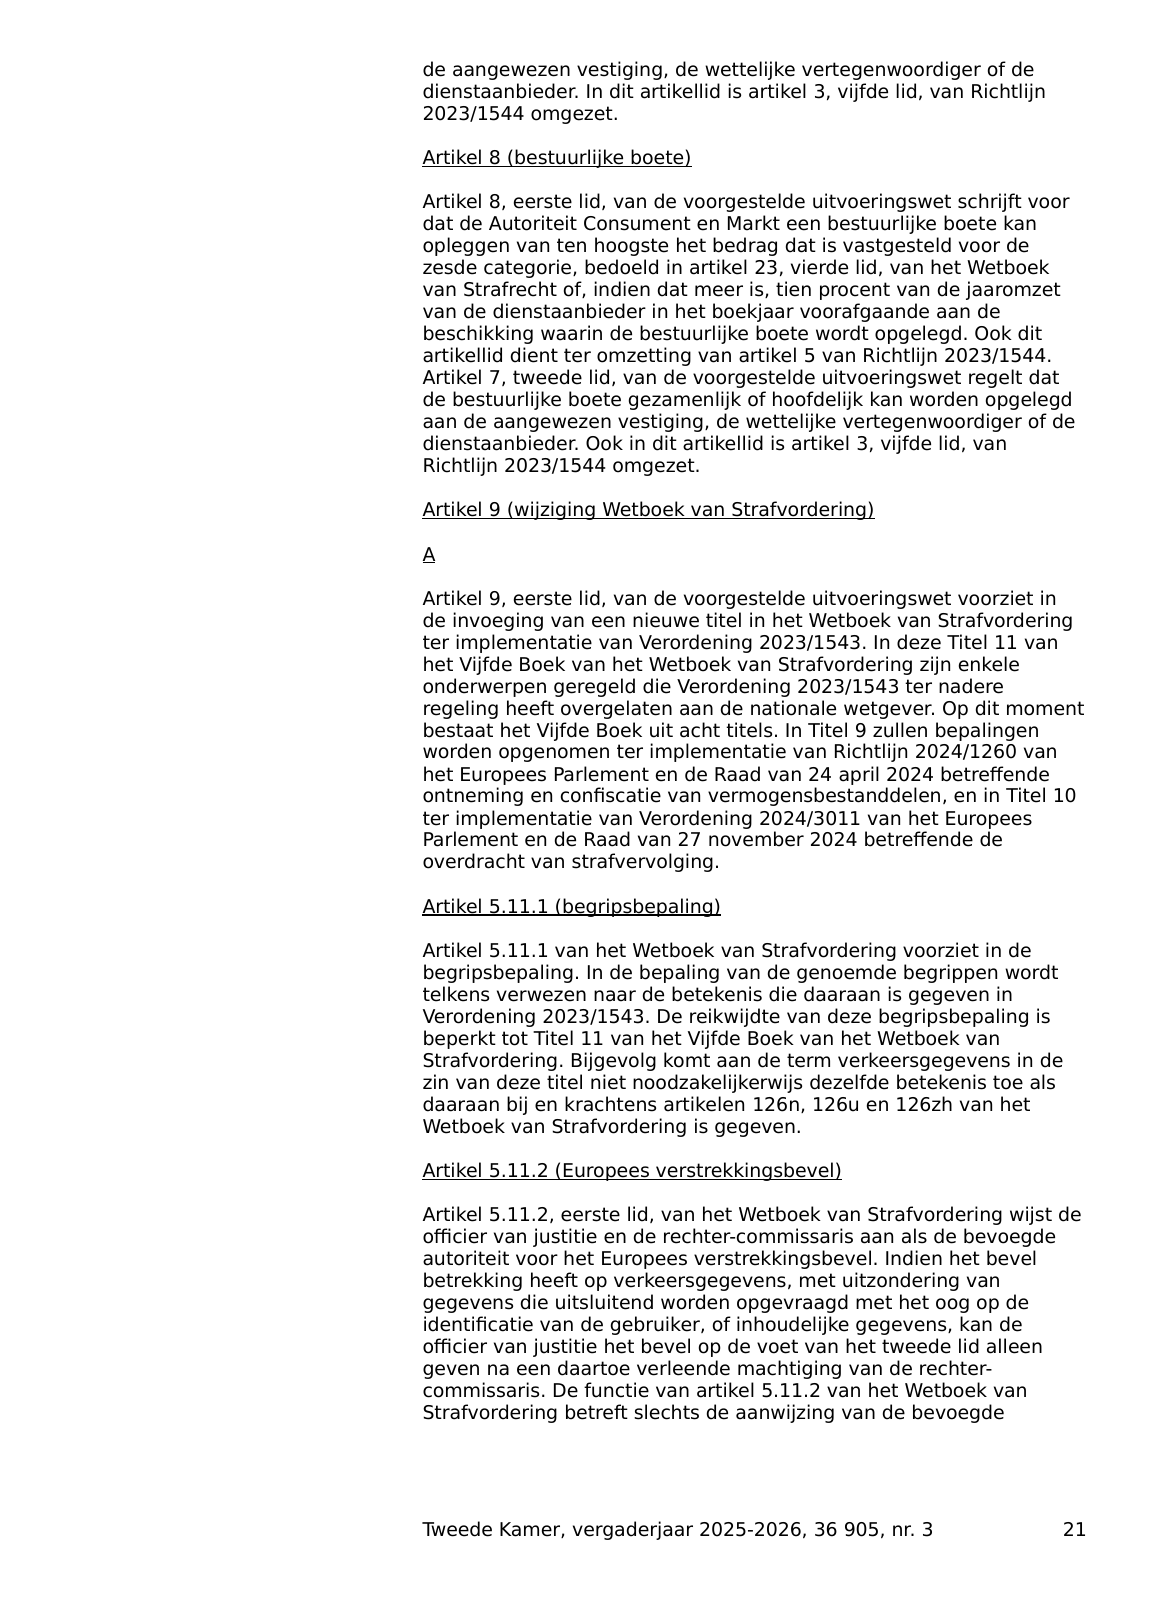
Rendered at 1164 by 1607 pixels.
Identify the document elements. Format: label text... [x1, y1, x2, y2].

subtitle Artikel 9 (wijziging Wetboek van Strafvordering) [422, 499, 1087, 521]
text Artikel 5.11.1 van het Wetboek van Strafvordering voorziet in de begripsbepaling. In de bepaling van de genoemde begrippen wordt telkens verwezen naar de betekenis die daaraan is gegeven in Verordening 2023/1543. De reikwijdte van deze begripsbepaling is beperkt tot Titel 11 van het Vijfde Boek van het Wetboek van Strafvordering. Bijgevolg komt aan de term verkeersgegevens in de zin van deze titel niet noodzakelijkerwijs dezelfde betekenis toe als daaraan bij en krachtens artikelen 126n, 126u en 126zh van het Wetboek van Strafvordering is gegeven. [422, 940, 1087, 1137]
subtitle Artikel 5.11.1 (begripsbepaling) [422, 896, 1087, 917]
text Artikel 5.11.2, eerste lid, van het Wetboek van Strafvordering wijst de officier van justitie en de rechter-commissaris aan als de bevoegde autoriteit voor het Europees verstrekkingsbevel. Indien het bevel betrekking heeft op verkeersgegevens, met uitzondering van gegevens die uitsluitend worden opgevraagd met het oog op de identificatie van de gebruiker, of inhoudelijke gegevens, kan de officier van justitie het bevel op de voet van het tweede lid alleen geven na een daartoe verleende machtiging van de rechter-commissaris. De functie van artikel 5.11.2 van het Wetboek van Strafvordering betreft slechts de aanwijzing van de bevoegde [422, 1204, 1087, 1424]
subtitle Artikel 5.11.2 (Europees verstrekkingsbevel) [422, 1160, 1087, 1182]
text Artikel 8, eerste lid, van de voorgestelde uitvoeringswet schrijft voor dat de Autoriteit Consument en Markt een bestuurlijke boete kan opleggen van ten hoogste het bedrag dat is vastgesteld voor de zesde categorie, bedoeld in artikel 23, vierde lid, van het Wetboek van Strafrecht of, indien dat meer is, tien procent van de jaaromzet van de dienstaanbieder in het boekjaar voorafgaande aan de beschikking waarin de bestuurlijke boete wordt opgelegd. Ook dit artikellid dient ter omzetting van artikel 5 van Richtlijn 2023/1544. Artikel 7, tweede lid, van de voorgestelde uitvoeringswet regelt dat de bestuurlijke boete gezamenlijk of hoofdelijk kan worden opgelegd aan de aangewezen vestiging, de wettelijke vertegenwoordiger of de dienstaanbieder. Ook in dit artikellid is artikel 3, vijfde lid, van Richtlijn 2023/1544 omgezet. [422, 191, 1087, 477]
text de aangewezen vestiging, de wettelijke vertegenwoordiger of de dienstaanbieder. In dit artikellid is artikel 3, vijfde lid, van Richtlijn 2023/1544 omgezet. [422, 59, 1087, 125]
subtitle A [422, 543, 1087, 565]
text Artikel 9, eerste lid, van de voorgestelde uitvoeringswet voorziet in de invoeging van een nieuwe titel in het Wetboek van Strafvordering ter implementatie van Verordening 2023/1543. In deze Titel 11 van het Vijfde Boek van het Wetboek van Strafvordering zijn enkele onderwerpen geregeld die Verordening 2023/1543 ter nadere regeling heeft overgelaten aan de nationale wetgever. Op dit moment bestaat het Vijfde Boek uit acht titels. In Titel 9 zullen bepalingen worden opgenomen ter implementatie van Richtlijn 2024/1260 van het Europees Parlement en de Raad van 24 april 2024 betreffende ontneming en confiscatie van vermogensbestanddelen, en in Titel 10 ter implementatie van Verordening 2024/3011 van het Europees Parlement en de Raad van 27 november 2024 betreffende de overdracht van strafvervolging. [422, 588, 1087, 873]
subtitle Artikel 8 (bestuurlijke boete) [422, 147, 1087, 169]
